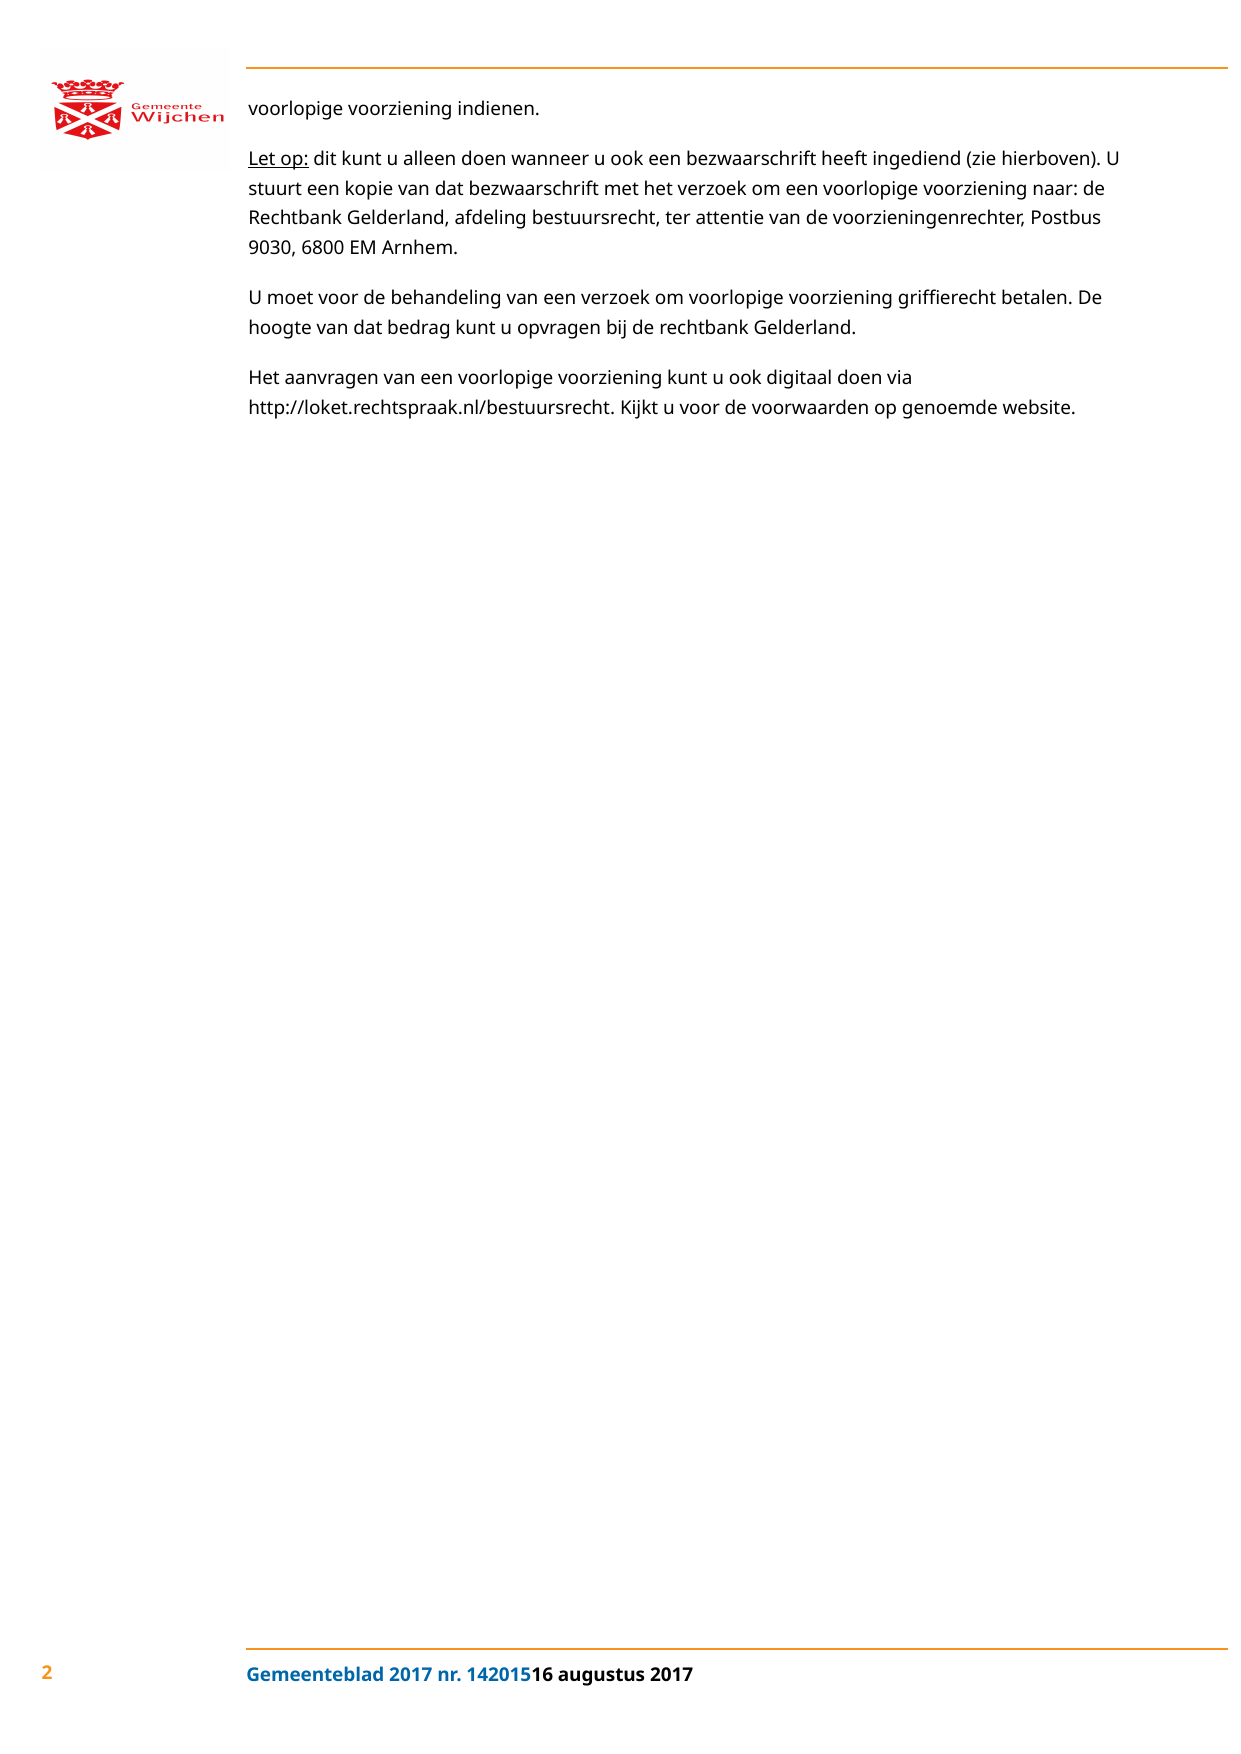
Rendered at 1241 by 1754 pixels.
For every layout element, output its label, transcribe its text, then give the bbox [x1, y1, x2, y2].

text U moet voor de behandeling van een verzoek om voorlopige voorziening griffierecht betalen. De hoogte van dat bedrag kunt u opvragen bij de rechtbank Gelderland. [248, 284, 1152, 340]
text Let op: dit kunt u alleen doen wanneer u ook een bezwaarschrift heeft ingediend (zie hierboven). U stuurt een kopie van dat bezwaarschrift met het verzoek om een voorlopige voorziening naar: de Rechtbank Gelderland, afdeling bestuursrecht, ter attentie van de voorzieningenrechter, Postbus 9030, 6800 EM Arnhem. [248, 145, 1152, 260]
text Het aanvragen van een voorlopige voorziening kunt u ook digitaal doen via http://loket.rechtspraak.nl/bestuursrecht. Kijkt u voor de voorwaarden op genoemde website. [248, 364, 1152, 420]
picture [41, 47, 231, 172]
text voorlopige voorziening indienen. [248, 95, 1152, 121]
